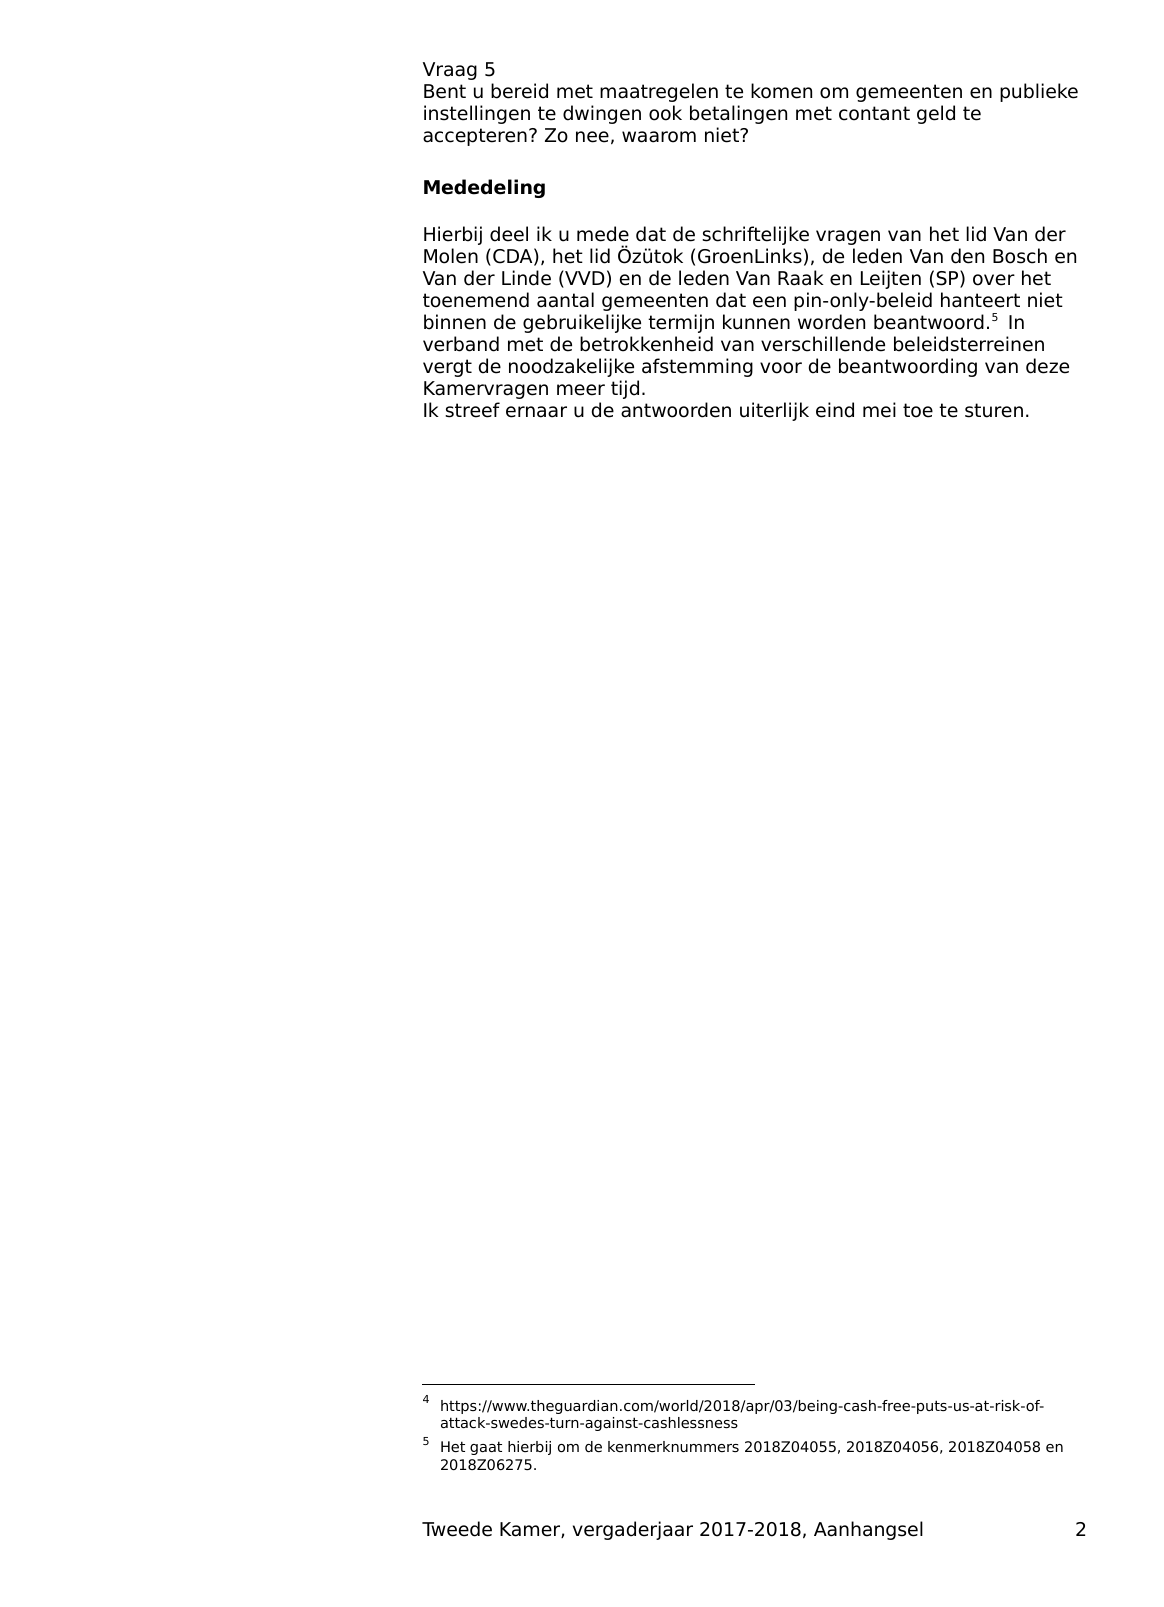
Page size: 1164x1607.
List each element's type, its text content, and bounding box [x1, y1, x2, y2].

text Hierbij deel ik u mede dat de schriftelijke vragen van het lid Van der Molen (CDA), het lid Özütok (GroenLinks), de leden Van den Bosch en Van der Linde (VVD) en de leden Van Raak en Leijten (SP) over het toenemend aantal gemeenten dat een pin-only-beleid hanteert niet binnen de gebruikelijke termijn kunnen worden beantwoord. In verband met de betrokkenheid van verschillende beleidsterreinen vergt de noodzakelijke afstemming voor de beantwoording van deze Kamervragen meer tijd. [422, 224, 1087, 400]
text https://www.theguardian.com/world/2018/apr/03/being-cash-free-puts-us-at-risk-of-attack-swedes-turn-against-cashlessness [422, 1393, 1087, 1432]
text Ik streef ernaar u de antwoorden uiterlijk eind mei toe te sturen. [422, 400, 1087, 422]
subtitle Mededeling [422, 177, 1087, 199]
text Het gaat hierbij om de kenmerknummers 2018Z04055, 2018Z04056, 2018Z04058 en 2018Z06275. [422, 1435, 1087, 1474]
text Vraag 5 [422, 59, 1087, 81]
text Bent u bereid met maatregelen te komen om gemeenten en publieke instellingen te dwingen ook betalingen met contant geld te accepteren? Zo nee, waarom niet? [422, 81, 1087, 147]
